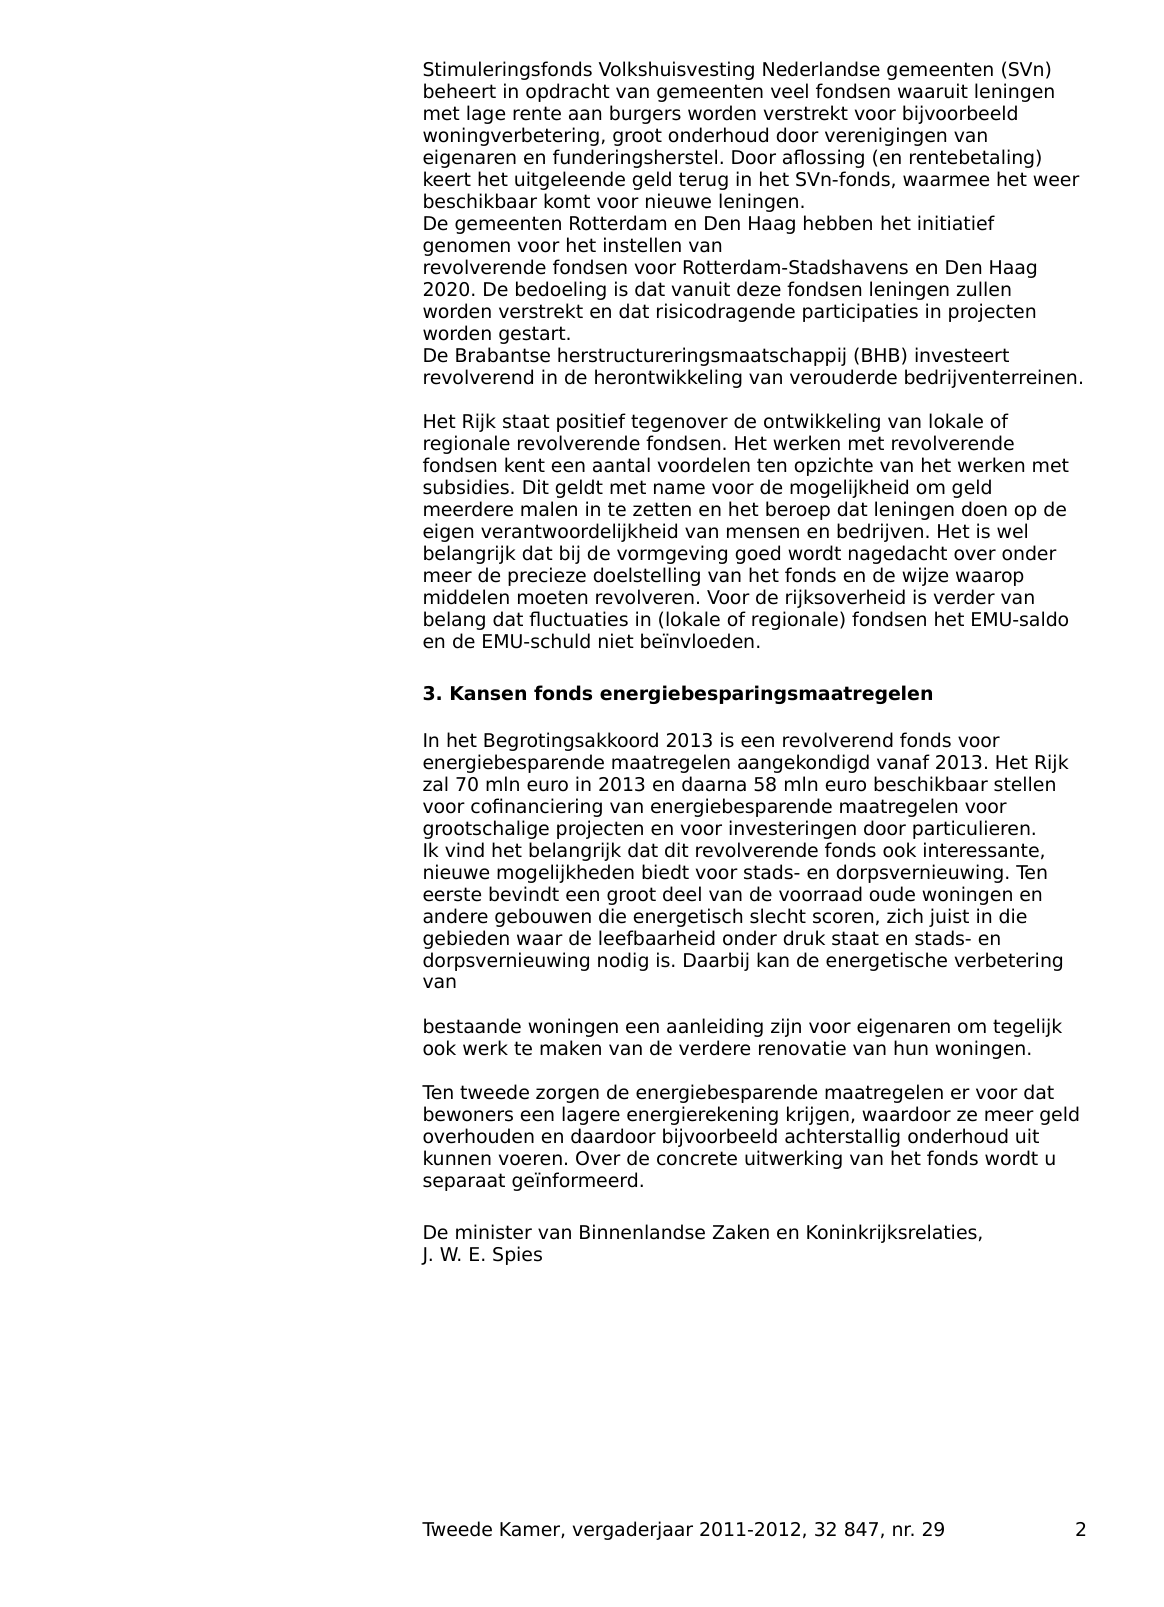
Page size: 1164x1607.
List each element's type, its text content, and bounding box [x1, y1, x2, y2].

text In het Begrotingsakkoord 2013 is een revolverend fonds voor energiebesparende maatregelen aangekondigd vanaf 2013. Het Rijk zal 70 mln euro in 2013 en daarna 58 mln euro beschikbaar stellen voor cofinanciering van energiebesparende maatregelen voor grootschalige projecten en voor investeringen door particulieren. [422, 730, 1087, 839]
subtitle 3. Kansen fonds energiebesparingsmaatregelen [422, 683, 1087, 705]
text Ten tweede zorgen de energiebesparende maatregelen er voor dat bewoners een lagere energierekening krijgen, waardoor ze meer geld overhouden en daardoor bijvoorbeeld achterstallig onderhoud uit kunnen voeren. Over de concrete uitwerking van het fonds wordt u separaat geïnformeerd. [422, 1082, 1087, 1192]
text Ik vind het belangrijk dat dit revolverende fonds ook interessante, nieuwe mogelijkheden biedt voor stads- en dorpsvernieuwing. Ten eerste bevindt een groot deel van de voorraad oude woningen en andere gebouwen die energetisch slecht scoren, zich juist in die gebieden waar de leefbaarheid onder druk staat en stads- en dorpsvernieuwing nodig is. Daarbij kan de energetische verbetering van [422, 839, 1087, 993]
text De minister van Binnenlandse Zaken en Koninkrijksrelaties, J. W. E. Spies [422, 1222, 1087, 1266]
text De Brabantse herstructureringsmaatschappij (BHB) investeert revolverend in de herontwikkeling van verouderde bedrijventerreinen. [422, 345, 1087, 389]
text Stimuleringsfonds Volkshuisvesting Nederlandse gemeenten (SVn) beheert in opdracht van gemeenten veel fondsen waaruit leningen met lage rente aan burgers worden verstrekt voor bijvoorbeeld woningverbetering, groot onderhoud door verenigingen van eigenaren en funderingsherstel. Door aflossing (en rentebetaling) keert het uitgeleende geld terug in het SVn-fonds, waarmee het weer beschikbaar komt voor nieuwe leningen. [422, 59, 1087, 213]
text De gemeenten Rotterdam en Den Haag hebben het initiatief genomen voor het instellen van revolverende fondsen voor Rotterdam-Stadshavens en Den Haag 2020. De bedoeling is dat vanuit deze fondsen leningen zullen worden verstrekt en dat risicodragende participaties in projecten worden gestart. [422, 213, 1087, 345]
text bestaande woningen een aanleiding zijn voor eigenaren om tegelijk ook werk te maken van de verdere renovatie van hun woningen. [422, 1016, 1087, 1059]
text Het Rijk staat positief tegenover de ontwikkeling van lokale of regionale revolverende fondsen. Het werken met revolverende fondsen kent een aantal voordelen ten opzichte van het werken met subsidies. Dit geldt met name voor de mogelijkheid om geld meerdere malen in te zetten en het beroep dat leningen doen op de eigen verantwoordelijkheid van mensen en bedrijven. Het is wel belangrijk dat bij de vormgeving goed wordt nagedacht over onder meer de precieze doelstelling van het fonds en de wijze waarop middelen moeten revolveren. Voor de rijksoverheid is verder van belang dat fluctuaties in (lokale of regionale) fondsen het EMU-saldo en de EMU-schuld niet beïnvloeden. [422, 411, 1087, 653]
